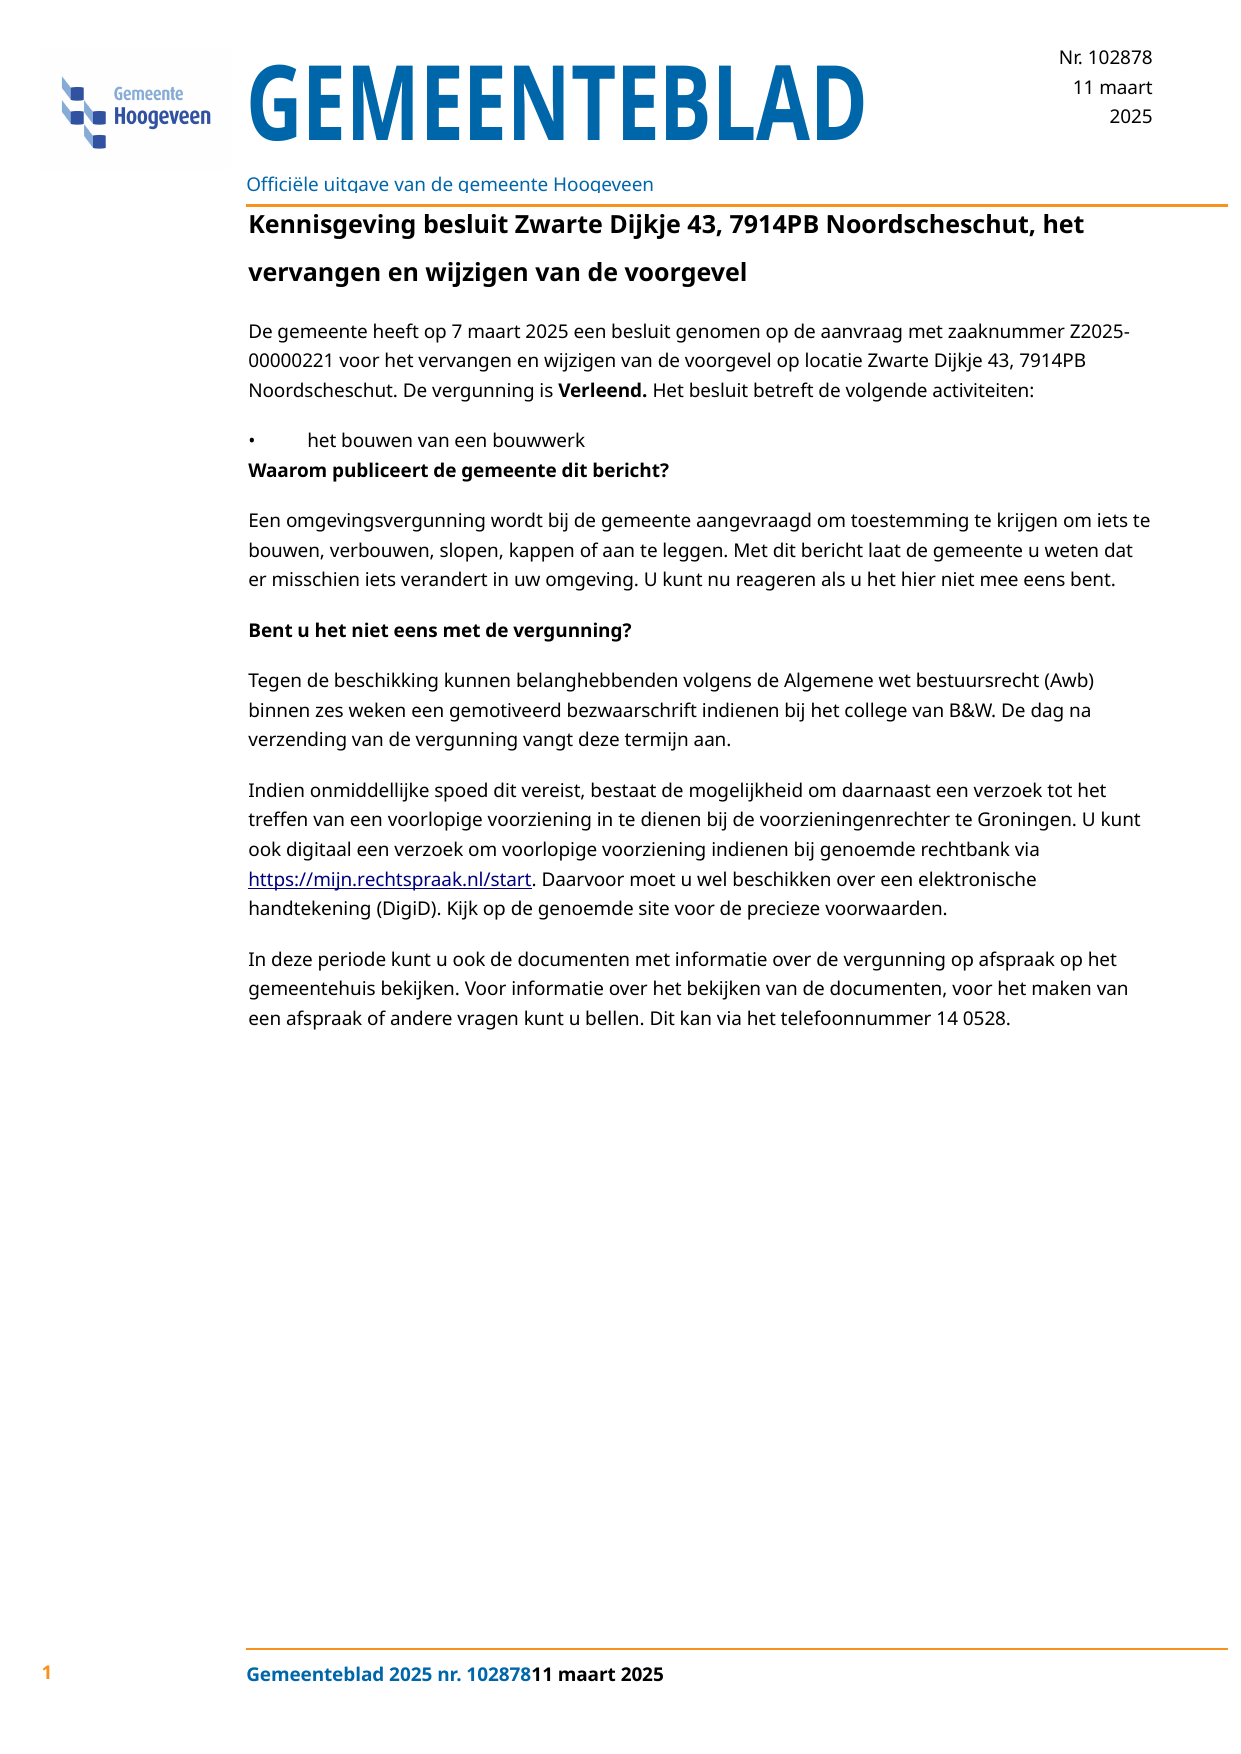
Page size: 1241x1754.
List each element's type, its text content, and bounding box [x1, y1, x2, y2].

text In deze periode kunt u ook de documenten met informatie over de vergunning op afspraak op het gemeentehuis bekijken. Voor informatie over het bekijken van de documenten, voor het maken van een afspraak of andere vragen kunt u bellen. Dit kan via het telefoonnummer 14 0528. [248, 946, 1152, 1031]
text Bent u het niet eens met de vergunning? [248, 617, 1152, 643]
text De gemeente heeft op 7 maart 2025 een besluit genomen op de aanvraag met zaaknummer Z2025-00000221 voor het vervangen en wijzigen van de voorgevel op locatie Zwarte Dijkje 43, 7914PB Noordscheschut. De vergunning is Verleend. Het besluit betreft de volgende activiteiten: [248, 318, 1152, 403]
text Tegen de beschikking kunnen belanghebbenden volgens de Algemene wet bestuursrecht (Awb) binnen zes weken een gemotiveerd bezwaarschrift indienen bij het college van B&W. De dag na verzending van de vergunning vangt deze termijn aan. [248, 667, 1152, 752]
text Kennisgeving besluit Zwarte Dijkje 43, 7914PB Noordscheschut, het vervangen en wijzigen van de voorgevel [248, 207, 1152, 288]
text Een omgevingsvergunning wordt bij de gemeente aangevraagd om toestemming te krijgen om iets te bouwen, verbouwen, slopen, kappen of aan te leggen. Met dit bericht laat de gemeente u weten dat er misschien iets verandert in uw omgeving. U kunt nu reageren als u het hier niet mee eens bent. [248, 507, 1152, 592]
text Indien onmiddellijke spoed dit vereist, bestaat de mogelijkheid om daarnaast een verzoek tot het treffen van een voorlopige voorziening in te dienen bij de voorzieningenrechter te Groningen. U kunt ook digitaal een verzoek om voorlopige voorziening indienen bij genoemde rechtbank via https://mijn.rechtspraak.nl/start. Daarvoor moet u wel beschikken over een elektronische handtekening (DigiD). Kijk op de genoemde site voor de precieze voorwaarden. [248, 777, 1152, 921]
list het bouwen van een bouwwerk [248, 427, 1152, 453]
picture [41, 47, 231, 172]
text Waarom publiceert de gemeente dit bericht? [248, 457, 1152, 483]
